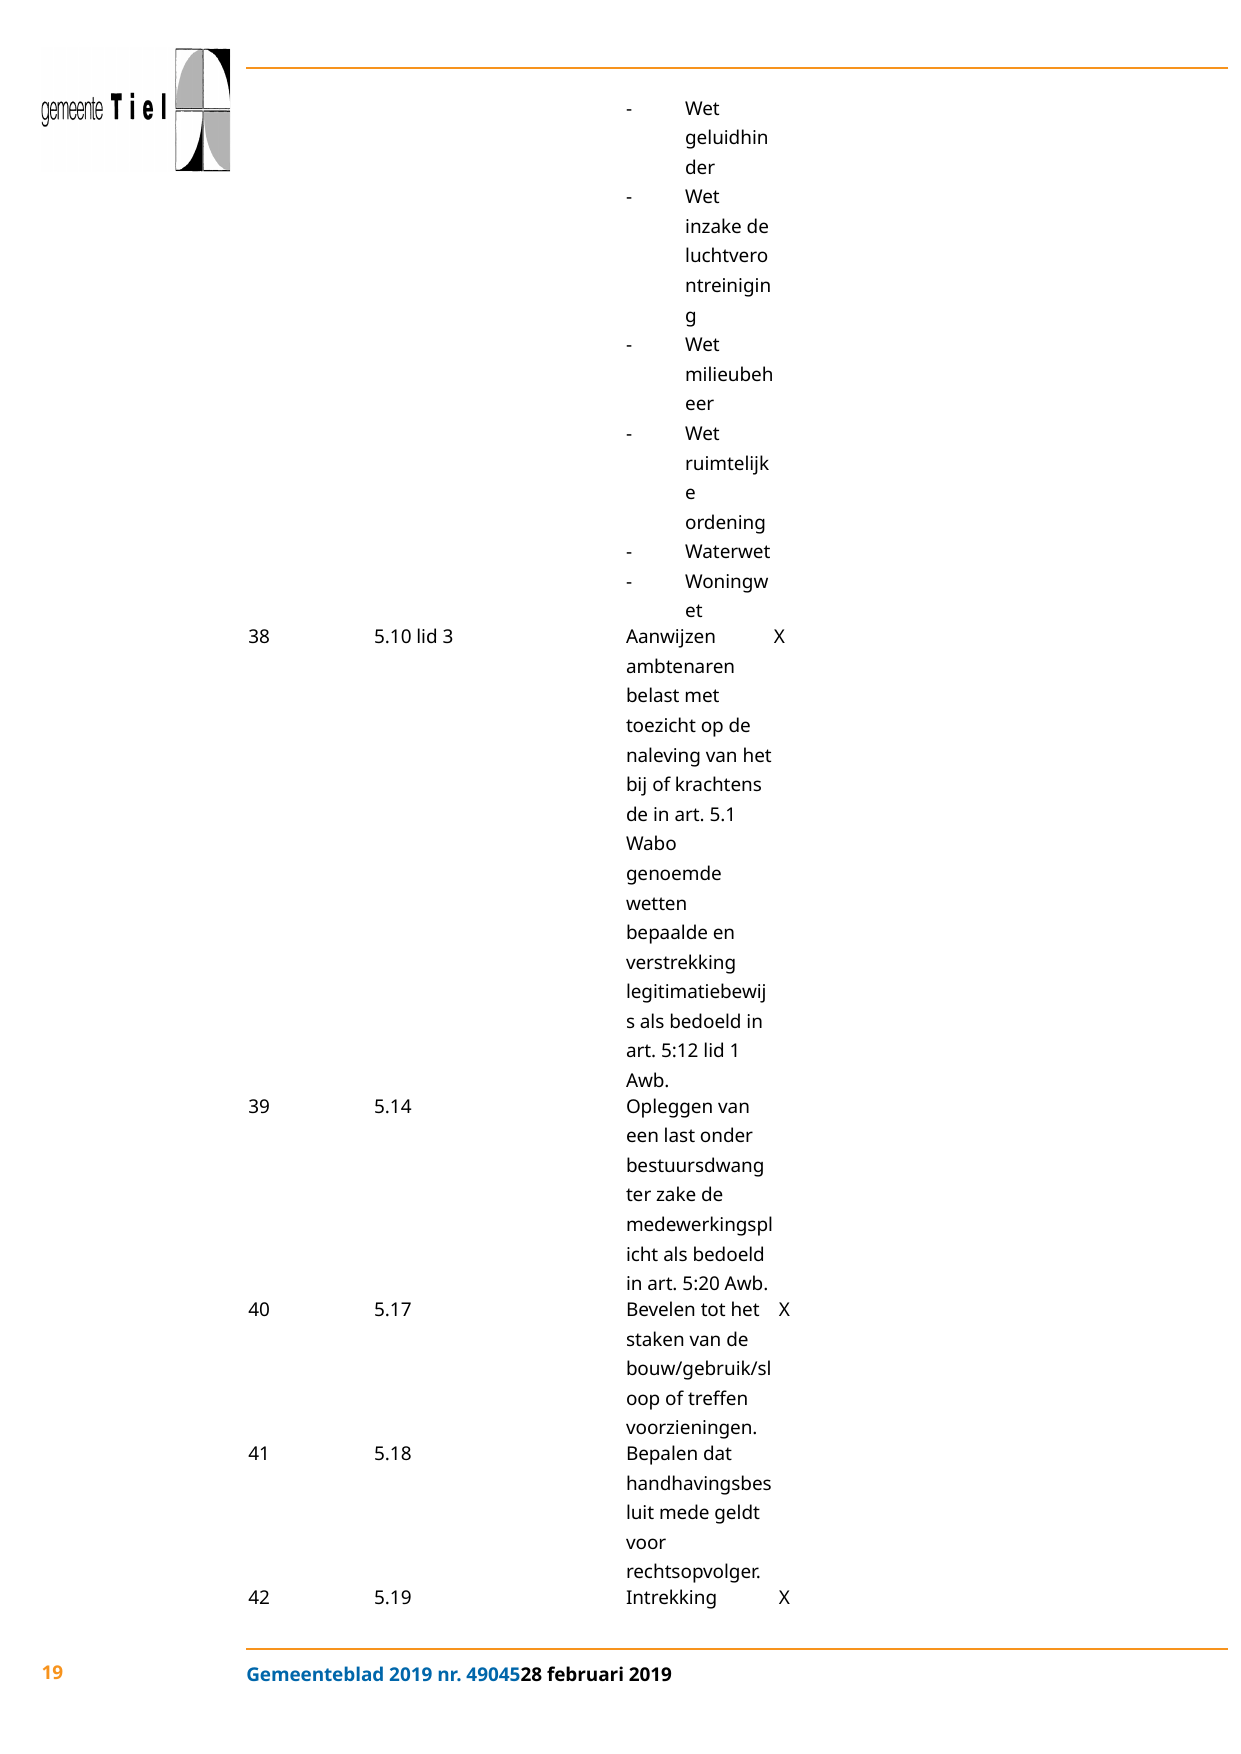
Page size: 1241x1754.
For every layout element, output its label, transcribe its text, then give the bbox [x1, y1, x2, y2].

table_cell 38 [248, 624, 374, 1093]
table_cell [1026, 1440, 1152, 1584]
table_cell Bepalen dat handhavingsbesluit mede geldt voor rechtsopvolger. [626, 1440, 774, 1584]
table_cell [1026, 624, 1152, 1093]
table_cell Bevelen tot het staken van de bouw/gebruik/sloop of treffen voorzieningen. [626, 1296, 774, 1440]
table_cell [1026, 1584, 1152, 1610]
table_cell Opleggen van een last onder bestuursdwang ter zake de medewerkingsplicht als bedoeld in art. 5:20 Awb. [626, 1093, 774, 1296]
table_cell [900, 1584, 1026, 1610]
table_cell 5.10 lid 3 [374, 624, 626, 1093]
table_cell [900, 1440, 1026, 1584]
table_cell X [774, 1296, 900, 1440]
table_cell X [774, 624, 900, 1093]
table_cell 41 [248, 1440, 374, 1584]
table_cell [248, 95, 374, 623]
table_cell Wet geluidhinder Wet inzake de luchtverontreiniging Wet milieubeheer Wet ruimtelijke ordening Waterwet Woningwet [626, 95, 774, 623]
table_cell 5.17 [374, 1296, 626, 1440]
table_cell [900, 1296, 1026, 1440]
table_cell [900, 95, 1026, 623]
table_cell [1026, 1296, 1152, 1440]
picture [41, 47, 231, 172]
table_cell 42 [248, 1584, 374, 1610]
table_cell 5.18 [374, 1440, 626, 1584]
table_cell 5.14 [374, 1093, 626, 1296]
table_cell X [774, 1584, 900, 1610]
table_cell [1026, 95, 1152, 623]
table_cell 39 [248, 1093, 374, 1296]
table_cell [774, 1440, 900, 1584]
table_cell Aanwijzen ambtenaren belast met toezicht op de naleving van het bij of krachtens de in art. 5.1 Wabo genoemde wetten bepaalde en verstrekking legitimatiebewijs als bedoeld in art. 5:12 lid 1 Awb. [626, 624, 774, 1093]
table_cell Intrekking [626, 1584, 774, 1610]
table_cell [900, 1093, 1026, 1296]
table_cell [774, 95, 900, 623]
table_cell [900, 624, 1026, 1093]
table_cell 40 [248, 1296, 374, 1440]
table_cell [1026, 1093, 1152, 1296]
table_cell 5.19 [374, 1584, 626, 1610]
table_cell [374, 95, 626, 623]
table_cell [774, 1093, 900, 1296]
